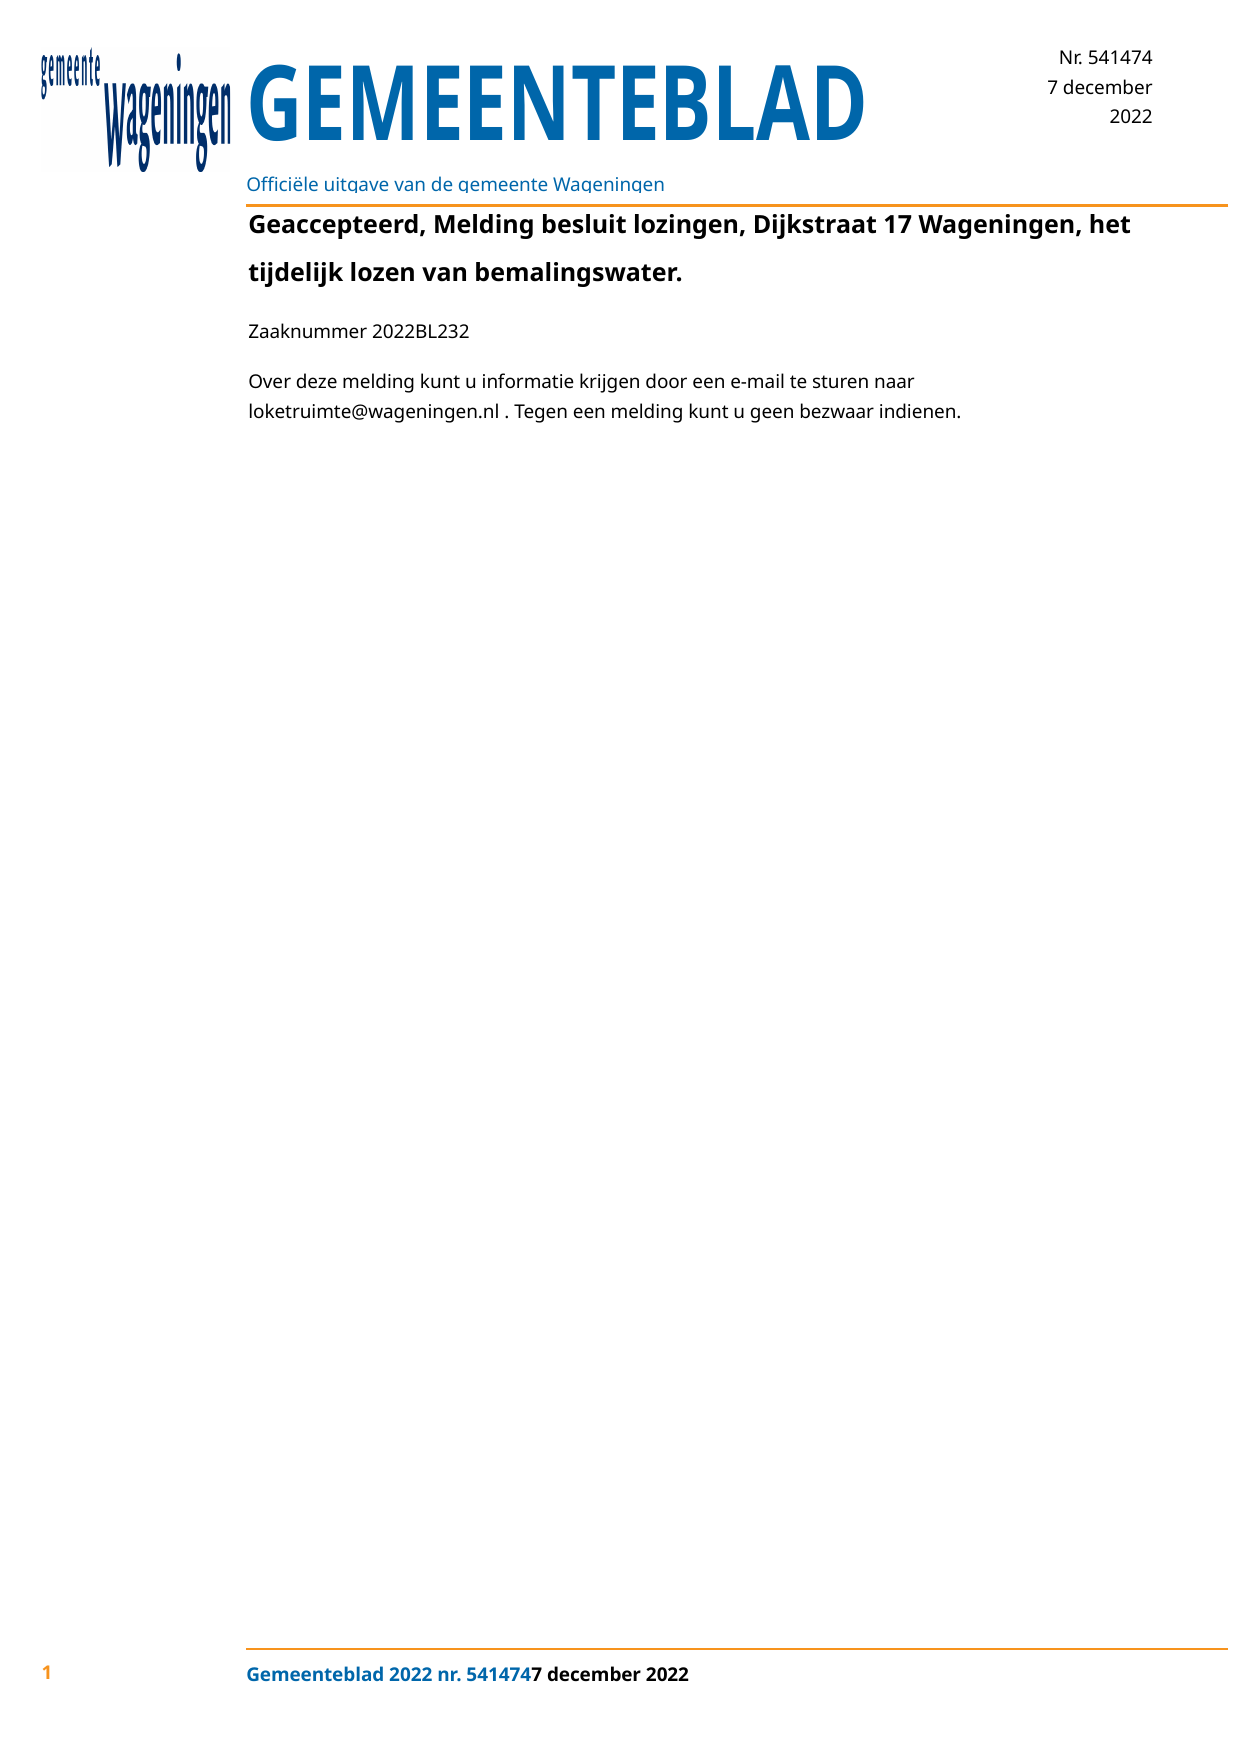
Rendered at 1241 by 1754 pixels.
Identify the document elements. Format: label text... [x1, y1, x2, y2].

text Over deze melding kunt u informatie krijgen door een e-mail te sturen naar loketruimte@wageningen.nl . Tegen een melding kunt u geen bezwaar indienen. [248, 368, 1152, 424]
picture [41, 47, 231, 172]
text Zaaknummer 2022BL232 [248, 318, 1152, 344]
text Geaccepteerd, Melding besluit lozingen, Dijkstraat 17 Wageningen, het tijdelijk lozen van bemalingswater. [248, 207, 1152, 288]
